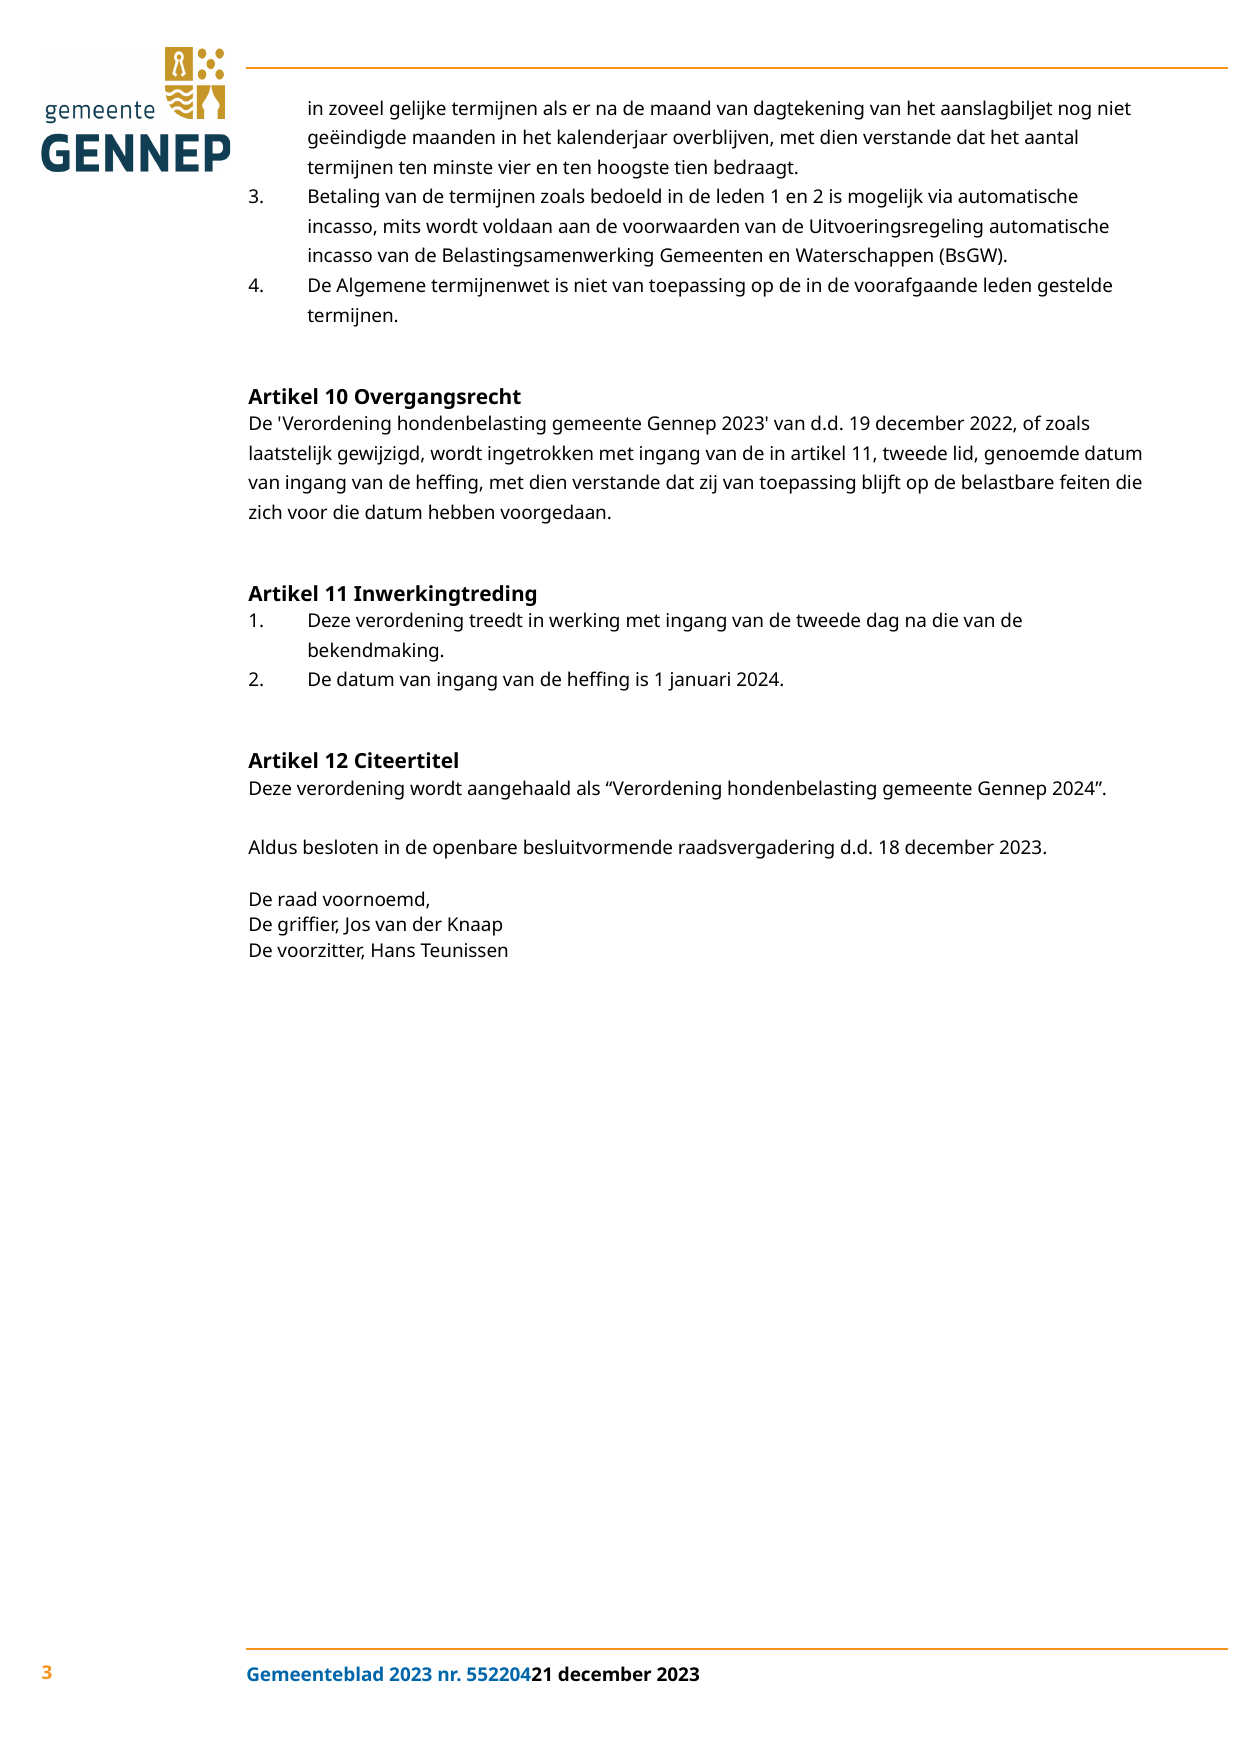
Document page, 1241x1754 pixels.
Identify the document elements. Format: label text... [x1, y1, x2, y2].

text Aldus besloten in de openbare besluitvormende raadsvergadering d.d. 18 december 2023. [248, 834, 1152, 860]
list Deze verordening treedt in werking met ingang van de tweede dag na die van de bekendmaking. [248, 607, 1152, 663]
text De raad voornoemd, [248, 886, 1152, 911]
list in zoveel gelijke termijnen als er na de maand van dagtekening van het aanslagbiljet nog niet geëindigde maanden in het kalenderjaar overblijven, met dien verstande dat het aantal termijnen ten minste vier en ten hoogste tien bedraagt. [248, 95, 1152, 180]
text De voorzitter, Hans Teunissen [248, 937, 1152, 963]
text Deze verordening wordt aangehaald als “Verordening hondenbelasting gemeente Gennep 2024”. [248, 775, 1152, 801]
list Betaling van de termijnen zoals bedoeld in de leden 1 en 2 is mogelijk via automatische incasso, mits wordt voldaan aan de voorwaarden van de Uitvoeringsregeling automatische incasso van de Belastingsamenwerking Gemeenten en Waterschappen (BsGW). [248, 183, 1152, 268]
text Artikel 12 Citeertitel [248, 747, 1152, 775]
text Artikel 10 Overgangsrecht [248, 382, 1152, 410]
text Artikel 11 Inwerkingtreding [248, 579, 1152, 607]
text De griffier, Jos van der Knaap [248, 911, 1152, 937]
text De 'Verordening hondenbelasting gemeente Gennep 2023' van d.d. 19 december 2022, of zoals laatstelijk gewijzigd, wordt ingetrokken met ingang van de in artikel 11, tweede lid, genoemde datum van ingang van de heffing, met dien verstande dat zij van toepassing blijft op de belastbare feiten die zich voor die datum hebben voorgedaan. [248, 410, 1152, 525]
list De datum van ingang van de heffing is 1 januari 2024. [248, 667, 1152, 692]
picture [41, 47, 231, 172]
list De Algemene termijnenwet is niet van toepassing op de in de voorafgaande leden gestelde termijnen. [248, 272, 1152, 328]
